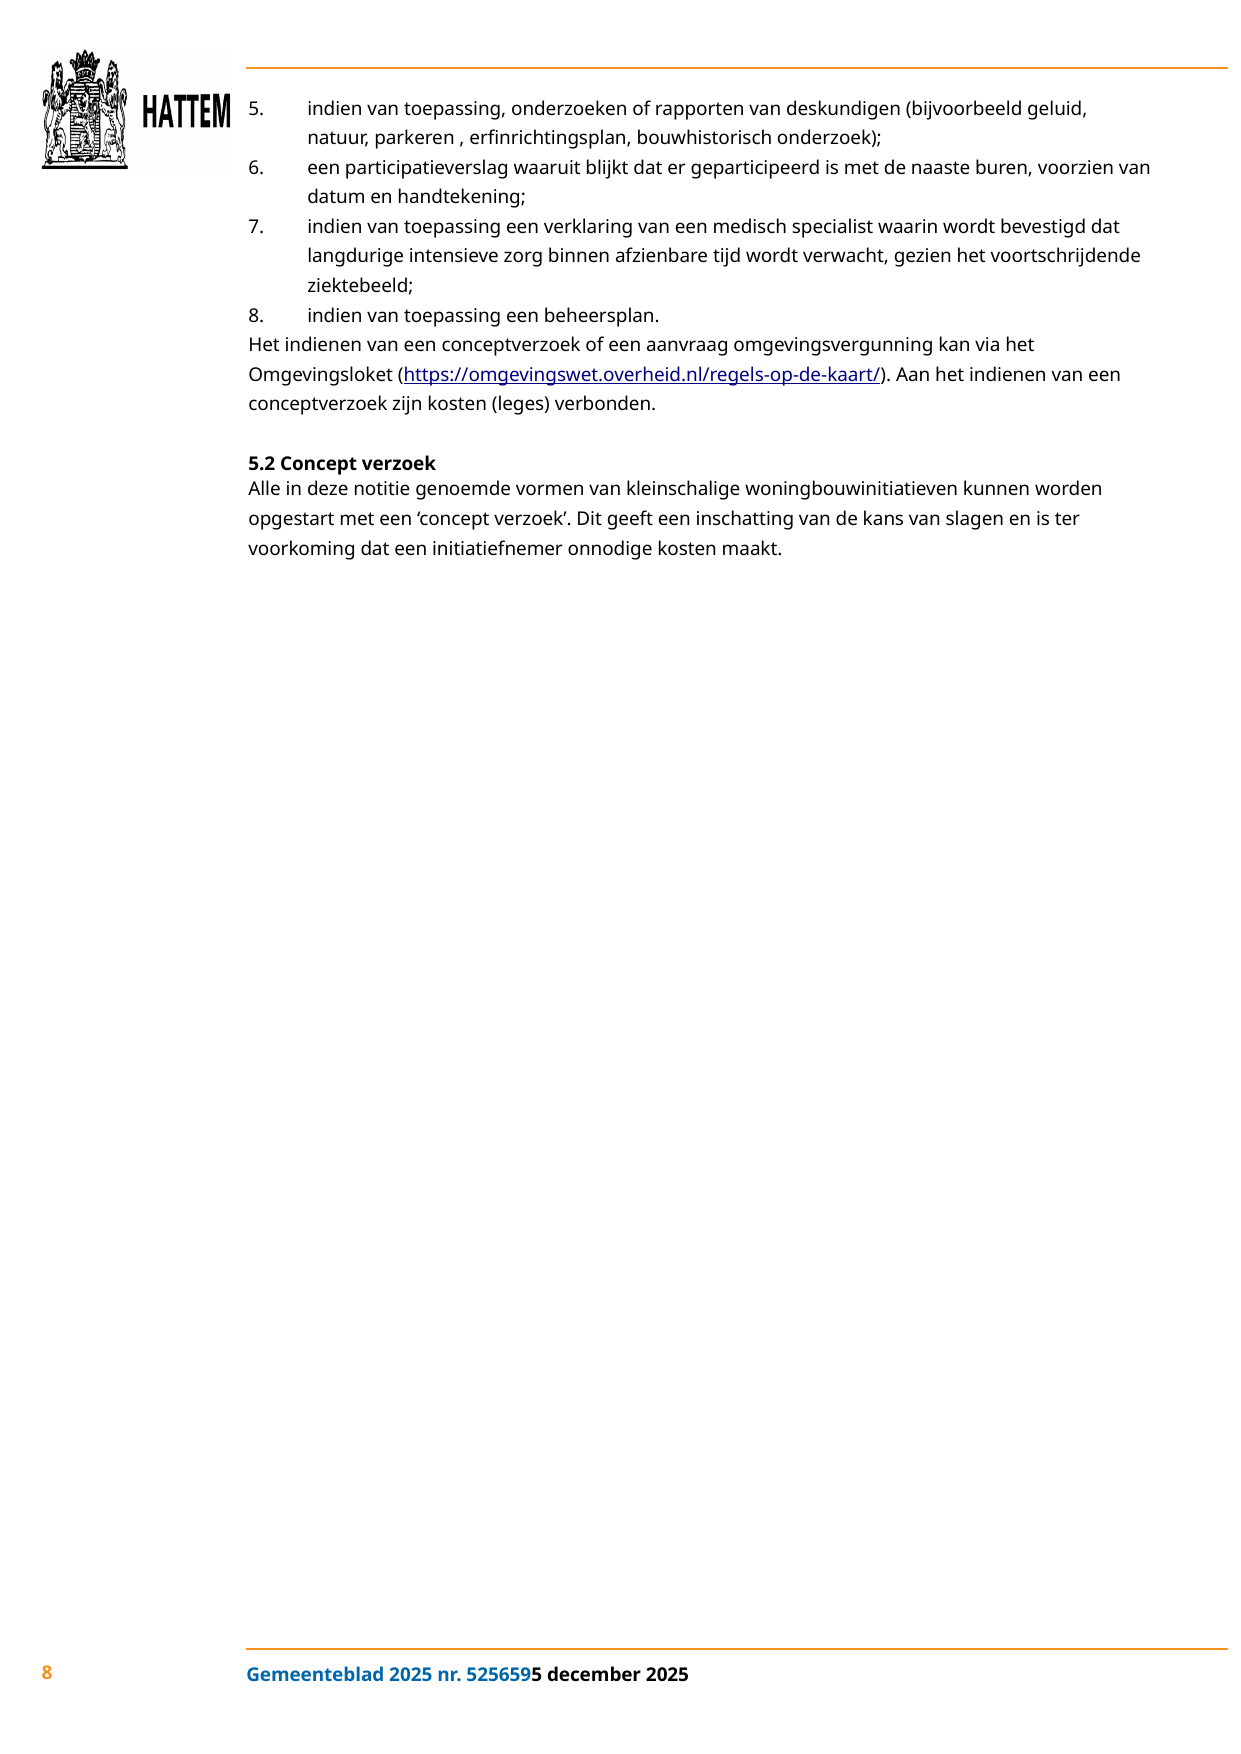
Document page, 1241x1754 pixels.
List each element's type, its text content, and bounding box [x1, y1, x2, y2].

text 5.2 Concept verzoek [248, 450, 1152, 476]
picture [41, 47, 231, 172]
text Het indienen van een conceptverzoek of een aanvraag omgevingsvergunning kan via het Omgevingsloket (https://omgevingswet.overheid.nl/regels-op-de-kaart/). Aan het indienen van een conceptverzoek zijn kosten (leges) verbonden. [248, 331, 1152, 416]
list een participatieverslag waaruit blijkt dat er geparticipeerd is met de naaste buren, voorzien van datum en handtekening; [248, 154, 1152, 209]
text Alle in deze notitie genoemde vormen van kleinschalige woningbouwinitiatieven kunnen worden opgestart met een ‘concept verzoek’. Dit geeft een inschatting van de kans van slagen en is ter voorkoming dat een initiatiefnemer onnodige kosten maakt. [248, 476, 1152, 560]
list indien van toepassing, onderzoeken of rapporten van deskundigen (bijvoorbeeld geluid, natuur, parkeren , erfinrichtingsplan, bouwhistorisch onderzoek); [248, 95, 1152, 150]
list indien van toepassing een verklaring van een medisch specialist waarin wordt bevestigd dat langdurige intensieve zorg binnen afzienbare tijd wordt verwacht, gezien het voortschrijdende ziektebeeld; [248, 213, 1152, 298]
list indien van toepassing een beheersplan. [248, 302, 1152, 328]
